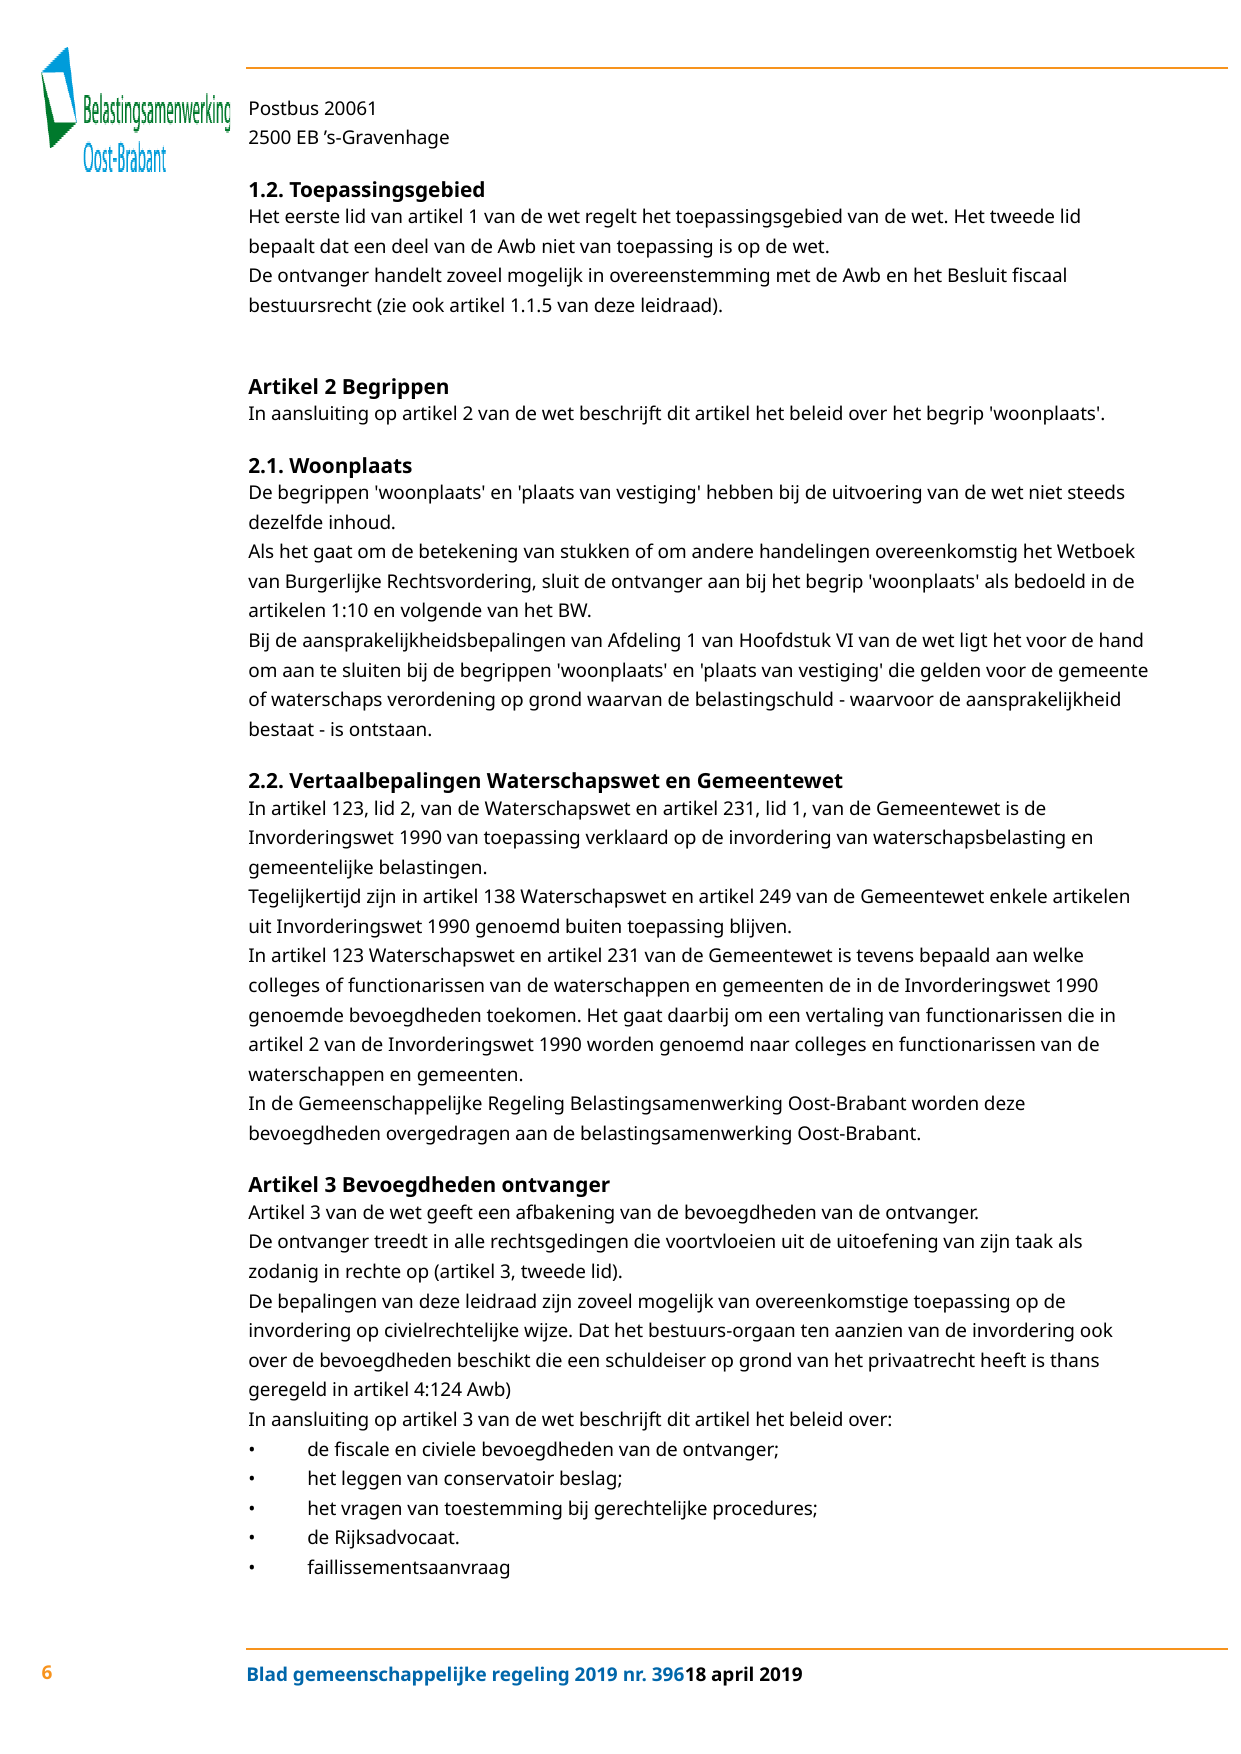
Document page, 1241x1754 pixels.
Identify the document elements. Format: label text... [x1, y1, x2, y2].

text In de Gemeenschappelijke Regeling Belastingsamenwerking Oost-Brabant worden deze bevoegdheden overgedragen aan de belastingsamenwerking Oost-Brabant. [248, 1091, 1152, 1146]
text In aansluiting op artikel 2 van de wet beschrijft dit artikel het beleid over het begrip 'woonplaats'. [248, 400, 1152, 426]
text In artikel 123, lid 2, van de Waterschapswet en artikel 231, lid 1, van de Gemeentewet is de Invorderingswet 1990 van toepassing verklaard op de invordering van waterschapsbelasting en gemeentelijke belastingen. [248, 795, 1152, 880]
text Artikel 3 Bevoegdheden ontvanger [248, 1171, 1152, 1199]
text De bepalingen van deze leidraad zijn zoveel mogelijk van overeenkomstige toepassing op de invordering op civielrechtelijke wijze. Dat het bestuurs-orgaan ten aanzien van de invordering ook over de bevoegdheden beschikt die een schuldeiser op grond van het privaatrecht heeft is thans geregeld in artikel 4:124 Awb) [248, 1288, 1152, 1402]
text Tegelijkertijd zijn in artikel 138 Waterschapswet en artikel 249 van de Gemeentewet enkele artikelen uit Invorderingswet 1990 genoemd buiten toepassing blijven. [248, 883, 1152, 939]
picture [91, 163, 96, 172]
picture [41, 47, 231, 172]
text 2.1. Woonplaats [248, 451, 1152, 479]
list faillissementsaanvraag [248, 1554, 1152, 1580]
text In aansluiting op artikel 3 van de wet beschrijft dit artikel het beleid over: [248, 1406, 1152, 1432]
text Als het gaat om de betekening van stukken of om andere handelingen overeenkomstig het Wetboek van Burgerlijke Rechtsvordering, sluit de ontvanger aan bij het begrip 'woonplaats' als bedoeld in de artikelen 1:10 en volgende van het BW. [248, 538, 1152, 623]
text Artikel 2 Begrippen [248, 372, 1152, 400]
text De begrippen 'woonplaats' en 'plaats van vestiging' hebben bij de uitvoering van de wet niet steeds dezelfde inhoud. [248, 479, 1152, 534]
list het vragen van toestemming bij gerechtelijke procedures; [248, 1495, 1152, 1521]
text De ontvanger handelt zoveel mogelijk in overeenstemming met de Awb en het Besluit fiscaal bestuursrecht (zie ook artikel 1.1.5 van deze leidraad). [248, 262, 1152, 318]
list de fiscale en civiele bevoegdheden van de ontvanger; [248, 1436, 1152, 1461]
list het leggen van conservatoir beslag; [248, 1465, 1152, 1491]
text Artikel 3 van de wet geeft een afbakening van de bevoegdheden van de ontvanger. [248, 1199, 1152, 1225]
text Postbus 20061 [248, 95, 1152, 121]
text 1.2. Toepassingsgebied [248, 175, 1152, 203]
list de Rijksadvocaat. [248, 1524, 1152, 1550]
picture [129, 155, 134, 172]
picture [100, 161, 105, 172]
text Het eerste lid van artikel 1 van de wet regelt het toepassingsgebied van de wet. Het tweede lid bepaalt dat een deel van de Awb niet van toepassing is op de wet. [248, 203, 1152, 258]
text 2.2. Vertaalbepalingen Waterschapswet en Gemeentewet [248, 766, 1152, 795]
text 2500 EB ’s-Gravenhage [248, 124, 1152, 150]
text De ontvanger treedt in alle rechtsgedingen die voortvloeien uit de uitoefening van zijn taak als zodanig in rechte op (artikel 3, tweede lid). [248, 1229, 1152, 1284]
text In artikel 123 Waterschapswet en artikel 231 van de Gemeentewet is tevens bepaald aan welke colleges of functionarissen van de waterschappen en gemeenten de in de Invorderingswet 1990 genoemde bevoegdheden toekomen. Het gaat daarbij om een vertaling van functionarissen die in artikel 2 van de Invorderingswet 1990 worden genoemd naar colleges en functionarissen van de waterschappen en gemeenten. [248, 943, 1152, 1087]
picture [86, 146, 91, 169]
text Bij de aansprakelijkheidsbepalingen van Afdeling 1 van Hoofdstuk VI van de wet ligt het voor de hand om aan te sluiten bij de begrippen 'woonplaats' en 'plaats van vestiging' die gelden voor de gemeente of waterschaps verordening op grond waarvan de belastingschuld - waarvoor de aansprakelijkheid bestaat - is ontstaan. [248, 627, 1152, 742]
